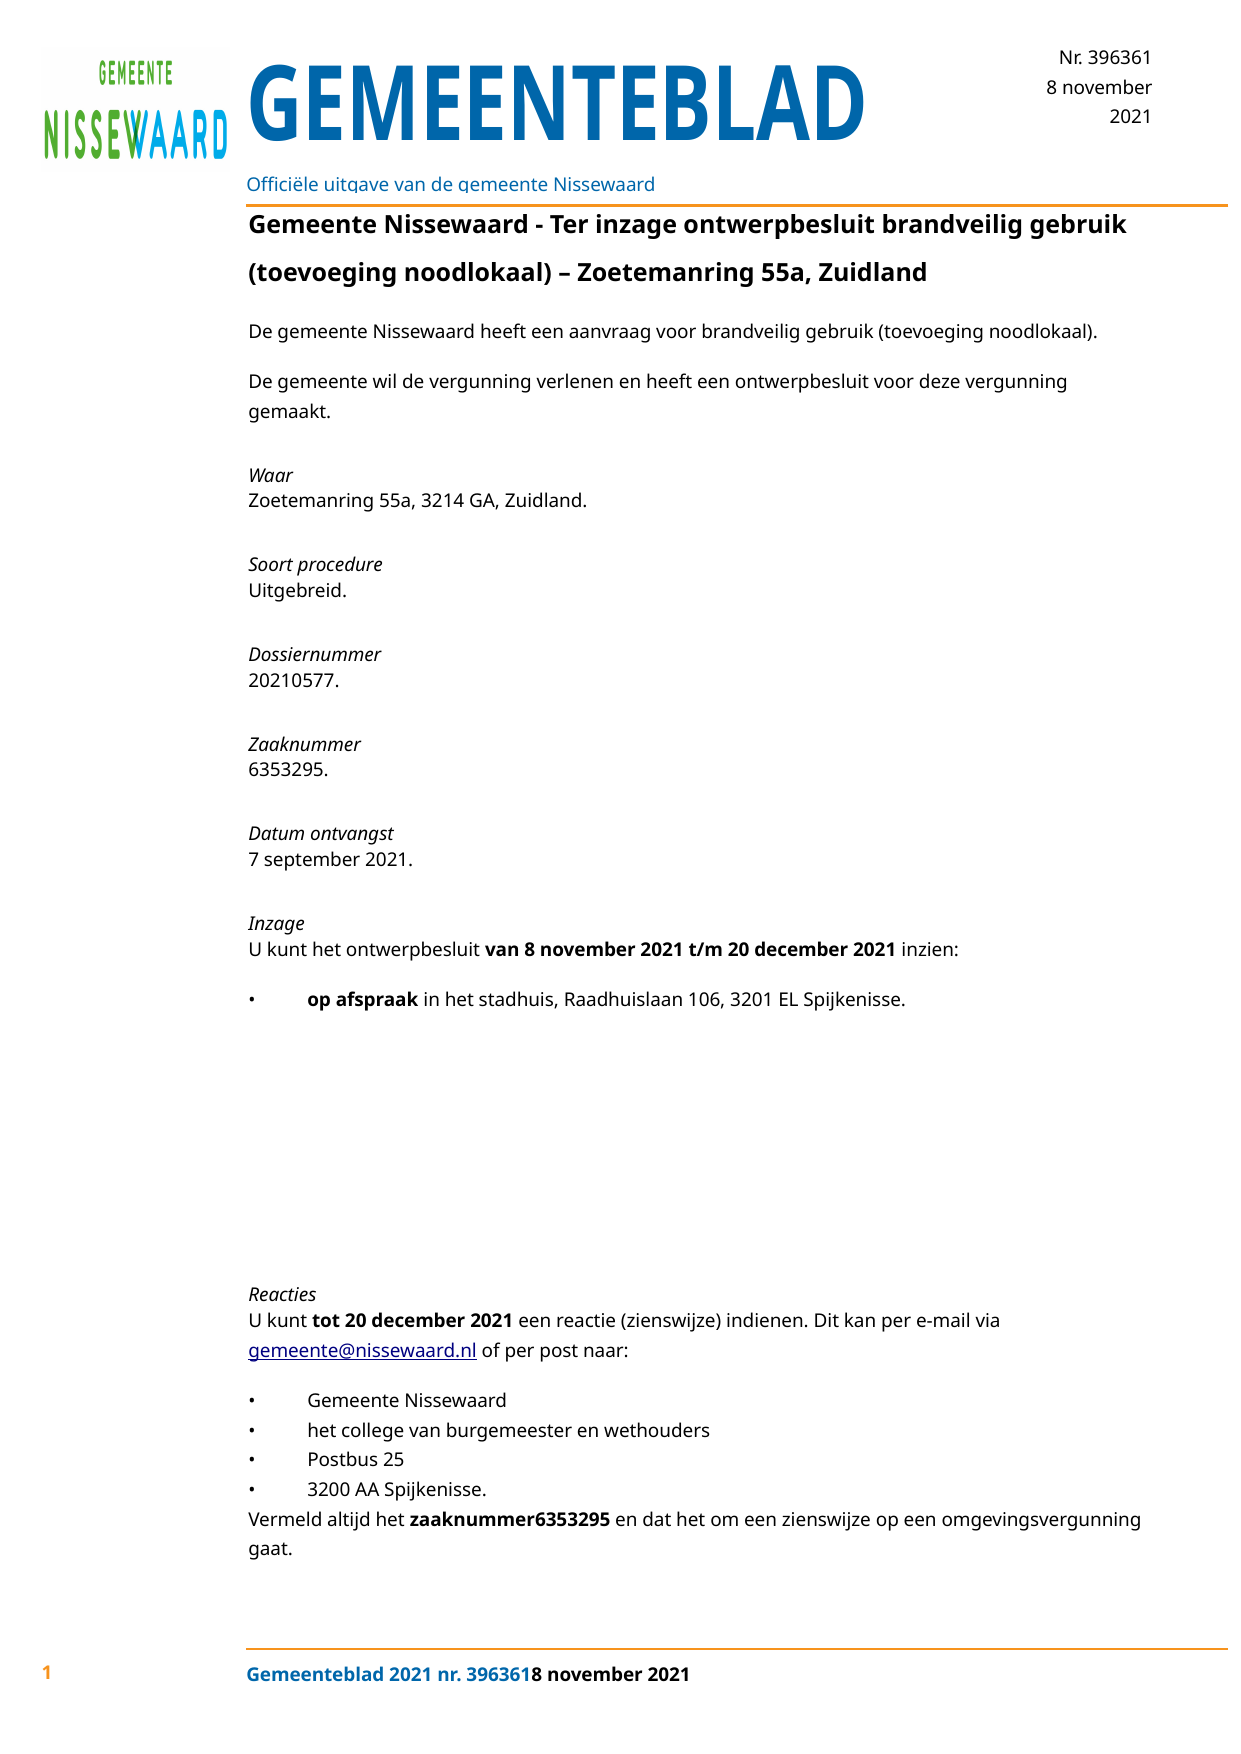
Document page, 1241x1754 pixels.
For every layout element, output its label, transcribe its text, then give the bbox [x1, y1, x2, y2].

list Postbus 25 [248, 1447, 1152, 1472]
text De gemeente wil de vergunning verlenen en heeft een ontwerpbesluit voor deze vergunning gemaakt. [248, 368, 1152, 424]
text 6353295. [248, 757, 1152, 782]
text U kunt het ontwerpbesluit van 8 november 2021 t/m 20 december 2021 inzien: [248, 936, 1152, 962]
list het college van burgemeester en wethouders [248, 1417, 1152, 1443]
text 7 september 2021. [248, 846, 1152, 872]
picture [41, 47, 231, 172]
text Uitgebreid. [248, 577, 1152, 603]
list Gemeente Nissewaard [248, 1387, 1152, 1413]
text U kunt tot 20 december 2021 een reactie (zienswijze) indienen. Dit kan per e-mail via gemeente@nissewaard.nl of per post naar: [248, 1307, 1152, 1363]
text 20210577. [248, 667, 1152, 693]
text Zoetemanring 55a, 3214 GA, Zuidland. [248, 488, 1152, 513]
list op afspraak in het stadhuis, Raadhuislaan 106, 3201 EL Spijkenisse. [248, 986, 1152, 1012]
text De gemeente Nissewaard heeft een aanvraag voor brandveilig gebruik (toevoeging noodlokaal). [248, 318, 1152, 344]
text Soort procedure [248, 552, 1152, 577]
text Zaaknummer [248, 731, 1152, 757]
text Waar [248, 462, 1152, 488]
text Gemeente Nissewaard - Ter inzage ontwerpbesluit brandveilig gebruik (toevoeging noodlokaal) – Zoetemanring 55a, Zuidland [248, 207, 1152, 288]
text Inzage [248, 910, 1152, 936]
text Dossiernummer [248, 641, 1152, 667]
text Vermeld altijd het zaaknummer6353295 en dat het om een zienswijze op een omgevingsvergunning gaat. [248, 1506, 1152, 1561]
text Reacties [248, 1282, 1152, 1307]
list 3200 AA Spijkenisse. [248, 1476, 1152, 1502]
text Datum ontvangst [248, 821, 1152, 846]
